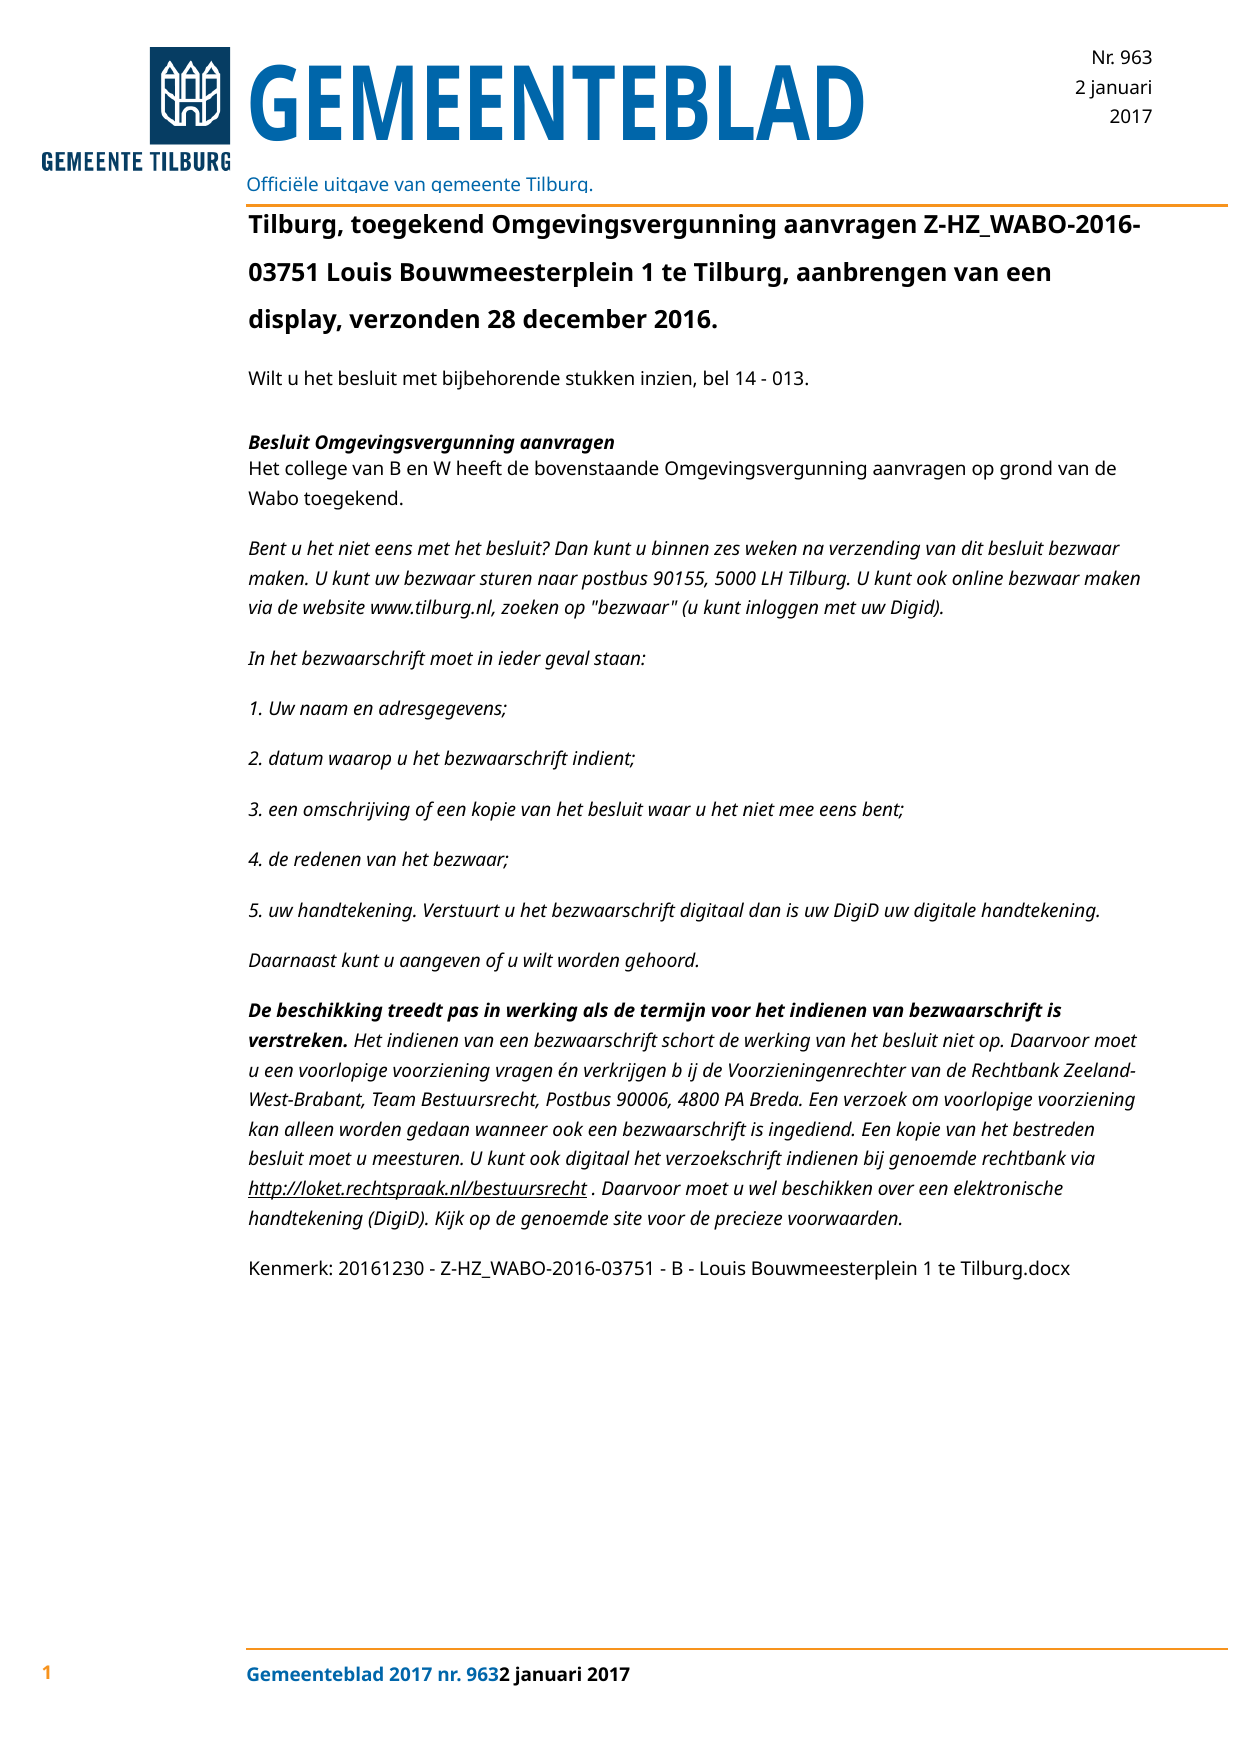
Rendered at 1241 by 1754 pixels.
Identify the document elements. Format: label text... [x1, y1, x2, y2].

text 2. datum waarop u het bezwaarschrift indient; [248, 746, 1152, 771]
text Het college van B en W heeft de bovenstaande Omgevingsvergunning aanvragen op grond van de Wabo toegekend. [248, 455, 1152, 511]
text Bent u het niet eens met het besluit? Dan kunt u binnen zes weken na verzending van dit besluit bezwaar maken. U kunt uw bezwaar sturen naar postbus 90155, 5000 LH Tilburg. U kunt ook online bezwaar maken via de website www.tilburg.nl, zoeken op "bezwaar" (u kunt inloggen met uw Digid). [248, 535, 1152, 620]
text 4. de redenen van het bezwaar; [248, 846, 1152, 872]
text Tilburg, toegekend Omgevingsvergunning aanvragen Z-HZ_WABO-2016-03751 Louis Bouwmeesterplein 1 te Tilburg, aanbrengen van een display, verzonden 28 december 2016. [248, 207, 1152, 336]
text De beschikking treedt pas in werking als de termijn voor het indienen van bezwaarschrift is verstreken. Het indienen van een bezwaarschrift schort de werking van het besluit niet op. Daarvoor moet u een voorlopige voorziening vragen én verkrijgen b ij de Voorzieningenrechter van de Rechtbank Zeeland-West-Brabant, Team Bestuursrecht, Postbus 90006, 4800 PA Breda. Een verzoek om voorlopige voorziening kan alleen worden gedaan wanneer ook een bezwaarschrift is ingediend. Een kopie van het bestreden besluit moet u meesturen. U kunt ook digitaal het verzoekschrift indienen bij genoemde rechtbank via http://loket.rechtspraak.nl/bestuursrecht . Daarvoor moet u wel beschikken over een elektronische handtekening (DigiD). Kijk op de genoemde site voor de precieze voorwaarden. [248, 998, 1152, 1231]
text 3. een omschrijving of een kopie van het besluit waar u het niet mee eens bent; [248, 796, 1152, 822]
text Wilt u het besluit met bijbehorende stukken inzien, bel 14 - 013. [248, 366, 1152, 391]
text 1. Uw naam en adresgegevens; [248, 695, 1152, 721]
text In het bezwaarschrift moet in ieder geval staan: [248, 645, 1152, 671]
text 5. uw handtekening. Verstuurt u het bezwaarschrift digitaal dan is uw DigiD uw digitale handtekening. [248, 897, 1152, 923]
picture [41, 47, 231, 172]
text Daarnaast kunt u aangeven of u wilt worden gehoord. [248, 947, 1152, 973]
text Besluit Omgevingsvergunning aanvragen [248, 429, 1152, 455]
text Kenmerk: 20161230 - Z-HZ_WABO-2016-03751 - B - Louis Bouwmeesterplein 1 te Tilburg.docx [248, 1255, 1152, 1281]
